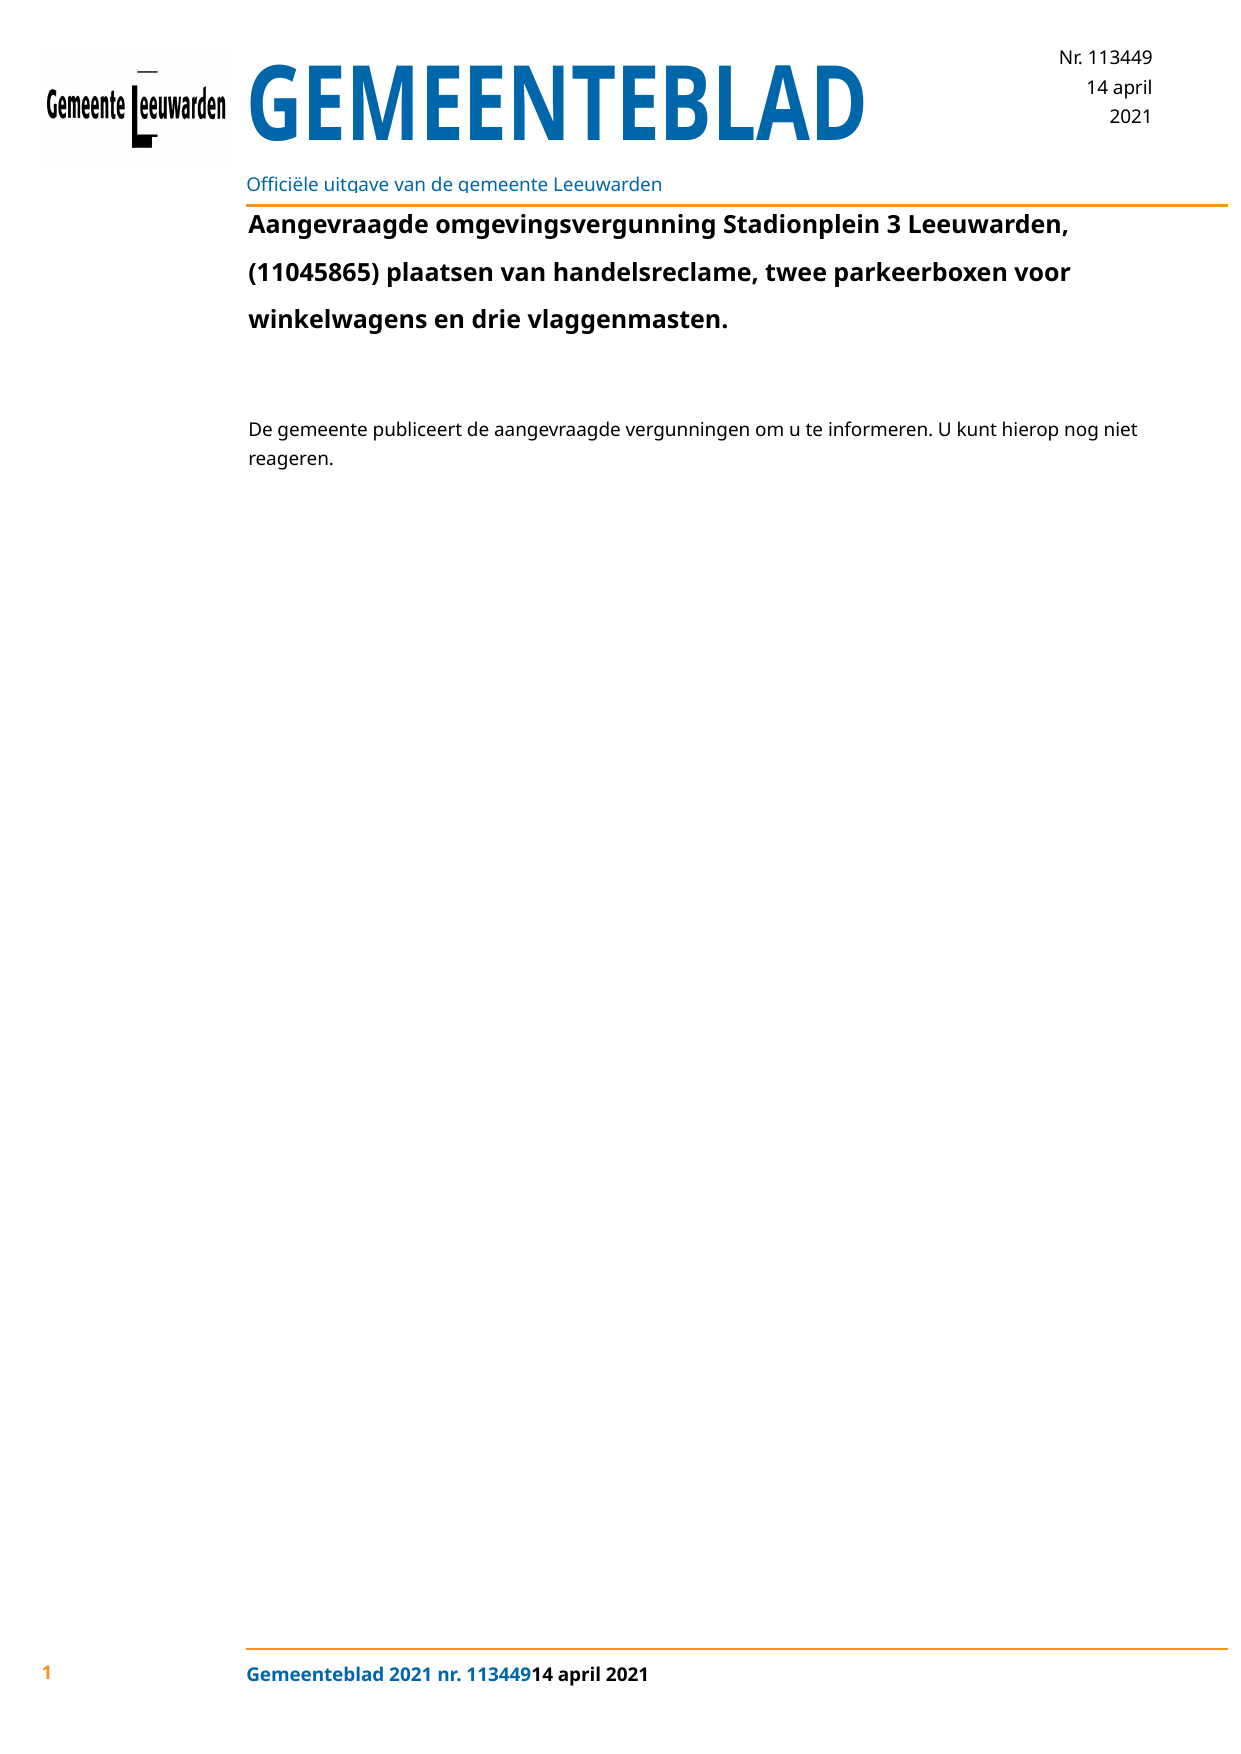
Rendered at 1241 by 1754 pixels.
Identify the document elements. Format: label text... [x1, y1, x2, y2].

picture [41, 47, 231, 172]
text De gemeente publiceert de aangevraagde vergunningen om u te informeren. U kunt hierop nog niet reageren. [248, 416, 1152, 471]
text Aangevraagde omgevingsvergunning Stadionplein 3 Leeuwarden, (11045865) plaatsen van handelsreclame, twee parkeerboxen voor winkelwagens en drie vlaggenmasten. [248, 207, 1152, 336]
